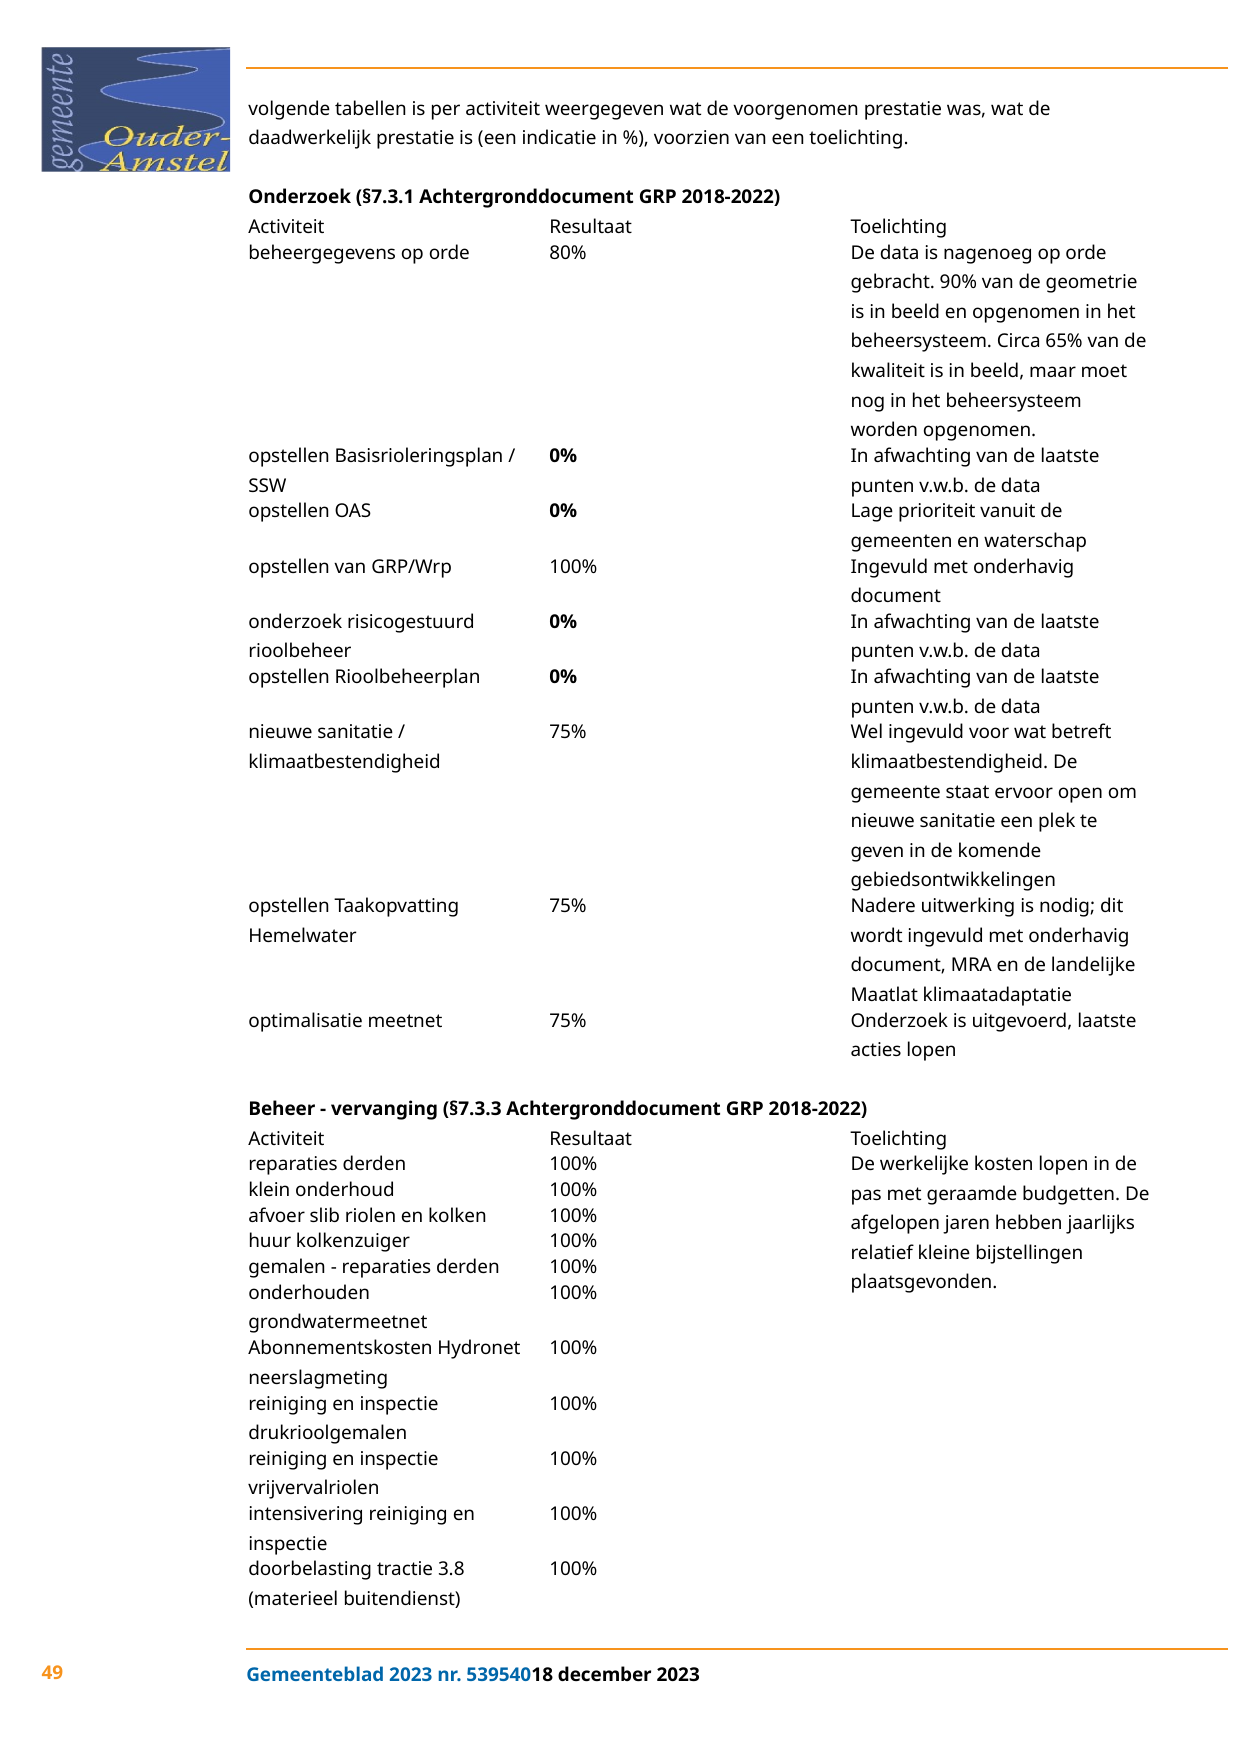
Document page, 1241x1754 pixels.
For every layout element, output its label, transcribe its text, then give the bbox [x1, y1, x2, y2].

table_cell Abonnementskosten Hydronet neerslagmeting [248, 1334, 549, 1390]
table_cell intensivering reiniging en inspectie [248, 1500, 549, 1556]
table_cell 100% [549, 1253, 850, 1279]
table_cell afvoer slib riolen en kolken [248, 1202, 549, 1228]
table_cell gemalen - reparaties derden [248, 1253, 549, 1279]
table_cell opstellen Taakopvatting Hemelwater [248, 893, 549, 1007]
table_cell In afwachting van de laatste punten v.w.b. de data [850, 608, 1152, 663]
table_cell onderzoek risicogestuurd rioolbeheer [248, 608, 549, 663]
table_cell Ingevuld met onderhavig document [850, 553, 1152, 608]
table_cell opstellen Basisrioleringsplan / SSW [248, 442, 549, 497]
table_cell 0% [549, 664, 850, 719]
table_cell opstellen Rioolbeheerplan [248, 664, 549, 719]
table_cell 100% [549, 1228, 850, 1253]
picture [41, 47, 231, 172]
table_cell De werkelijke kosten lopen in de pas met geraamde budgetten. De afgelopen jaren hebben jaarlijks relatief kleine bijstellingen plaatsgevonden. [850, 1150, 1152, 1611]
table_cell klein onderhoud [248, 1176, 549, 1202]
table_cell 80% [549, 239, 850, 442]
table_cell De data is nagenoeg op orde gebracht. 90% van de geometrie is in beeld en opgenomen in het beheersysteem. Circa 65% van de kwaliteit is in beeld, maar moet nog in het beheersysteem worden opgenomen. [850, 239, 1152, 442]
table_cell huur kolkenzuiger [248, 1228, 549, 1253]
table_cell reiniging en inspectie vrijvervalriolen [248, 1445, 549, 1500]
table_cell 75% [549, 1007, 850, 1062]
table_cell 100% [549, 1176, 850, 1202]
table_cell 0% [549, 498, 850, 553]
table_header Activiteit [248, 1125, 549, 1150]
table_cell 0% [549, 608, 850, 663]
table_cell 0% [549, 442, 850, 497]
table_cell In afwachting van de laatste punten v.w.b. de data [850, 442, 1152, 497]
table_cell onderhouden grondwatermeetnet [248, 1279, 549, 1334]
table_header Resultaat [549, 1125, 850, 1150]
table_cell 100% [549, 1202, 850, 1228]
table_cell Wel ingevuld voor wat betreft klimaatbestendigheid. De gemeente staat ervoor open om nieuwe sanitatie een plek te geven in de komende gebiedsontwikkelingen [850, 719, 1152, 892]
table_cell 100% [549, 553, 850, 608]
table_cell 100% [549, 1445, 850, 1500]
table_cell doorbelasting tractie 3.8 (materieel buitendienst) [248, 1556, 549, 1611]
table_cell 100% [549, 1500, 850, 1556]
table_cell optimalisatie meetnet [248, 1007, 549, 1062]
table_header Toelichting [850, 1125, 1152, 1150]
text Beheer - vervanging (§7.3.3 Achtergronddocument GRP 2018-2022) [248, 1095, 1152, 1121]
table_cell 100% [549, 1556, 850, 1611]
table_header Resultaat [549, 213, 850, 239]
table_header Toelichting [850, 213, 1152, 239]
table_cell opstellen OAS [248, 498, 549, 553]
table_header Activiteit [248, 213, 549, 239]
table_cell 100% [549, 1150, 850, 1176]
table_cell opstellen van GRP/Wrp [248, 553, 549, 608]
table_cell Nadere uitwerking is nodig; dit wordt ingevuld met onderhavig document, MRA en de landelijke Maatlat klimaatadaptatie [850, 893, 1152, 1007]
table_cell 100% [549, 1279, 850, 1334]
table_cell reiniging en inspectie drukrioolgemalen [248, 1390, 549, 1445]
table_cell 100% [549, 1390, 850, 1445]
table_cell Lage prioriteit vanuit de gemeenten en waterschap [850, 498, 1152, 553]
table_cell Onderzoek is uitgevoerd, laatste acties lopen [850, 1007, 1152, 1062]
table_cell nieuwe sanitatie / klimaatbestendigheid [248, 719, 549, 892]
table_cell 100% [549, 1334, 850, 1390]
table_cell beheergegevens op orde [248, 239, 549, 442]
table_cell 75% [549, 719, 850, 892]
text volgende tabellen is per activiteit weergegeven wat de voorgenomen prestatie was, wat de daadwerkelijk prestatie is (een indicatie in %), voorzien van een toelichting. [248, 95, 1152, 150]
table_cell In afwachting van de laatste punten v.w.b. de data [850, 664, 1152, 719]
table_cell 75% [549, 893, 850, 1007]
table_cell reparaties derden [248, 1150, 549, 1176]
text Onderzoek (§7.3.1 Achtergronddocument GRP 2018-2022) [248, 183, 1152, 209]
